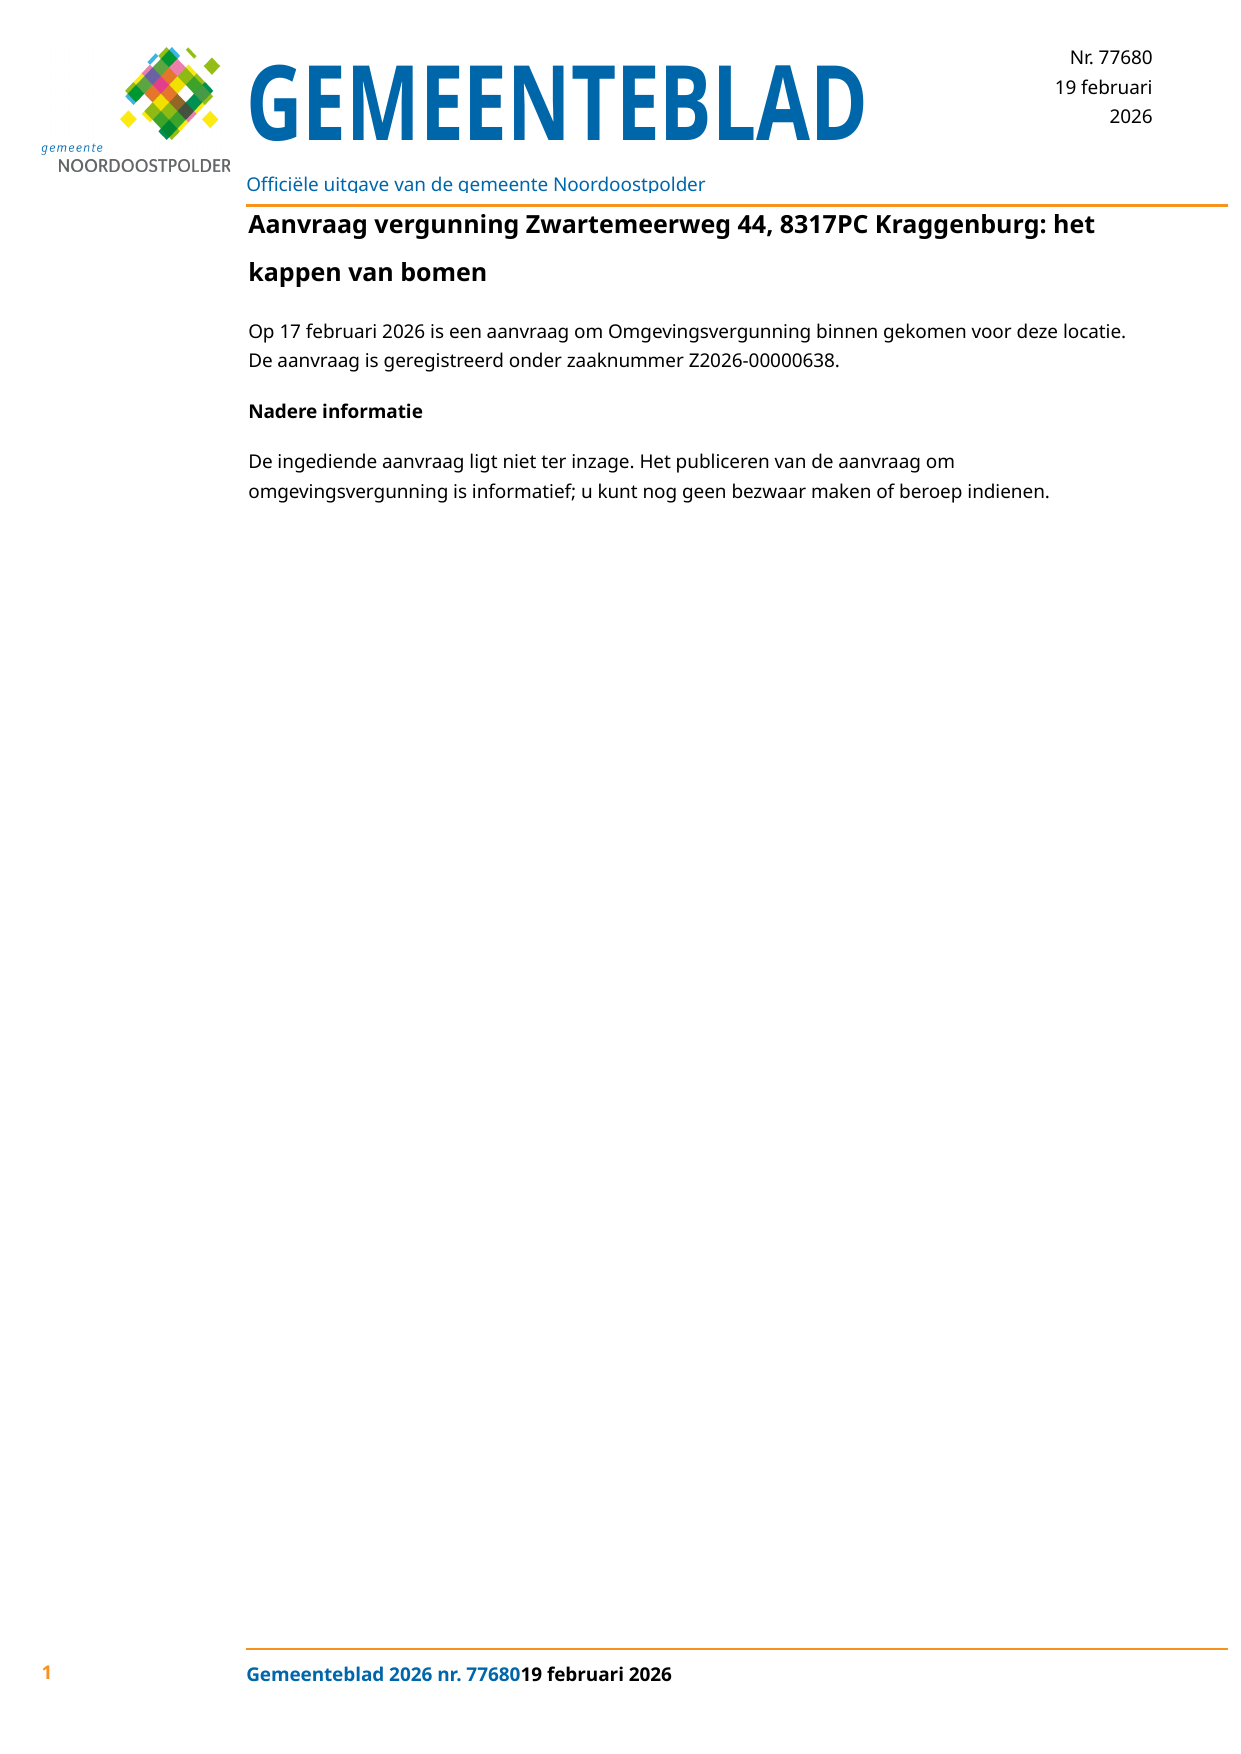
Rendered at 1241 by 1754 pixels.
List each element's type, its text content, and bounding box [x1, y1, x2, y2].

text Op 17 februari 2026 is een aanvraag om Omgevingsvergunning binnen gekomen voor deze locatie. De aanvraag is geregistreerd onder zaaknummer Z2026-00000638. [248, 318, 1152, 373]
text Nadere informatie [248, 398, 1152, 424]
text Aanvraag vergunning Zwartemeerweg 44, 8317PC Kraggenburg: het kappen van bomen [248, 207, 1152, 288]
text De ingediende aanvraag ligt niet ter inzage. Het publiceren van de aanvraag om omgevingsvergunning is informatief; u kunt nog geen bezwaar maken of beroep indienen. [248, 448, 1152, 504]
picture [41, 47, 231, 172]
